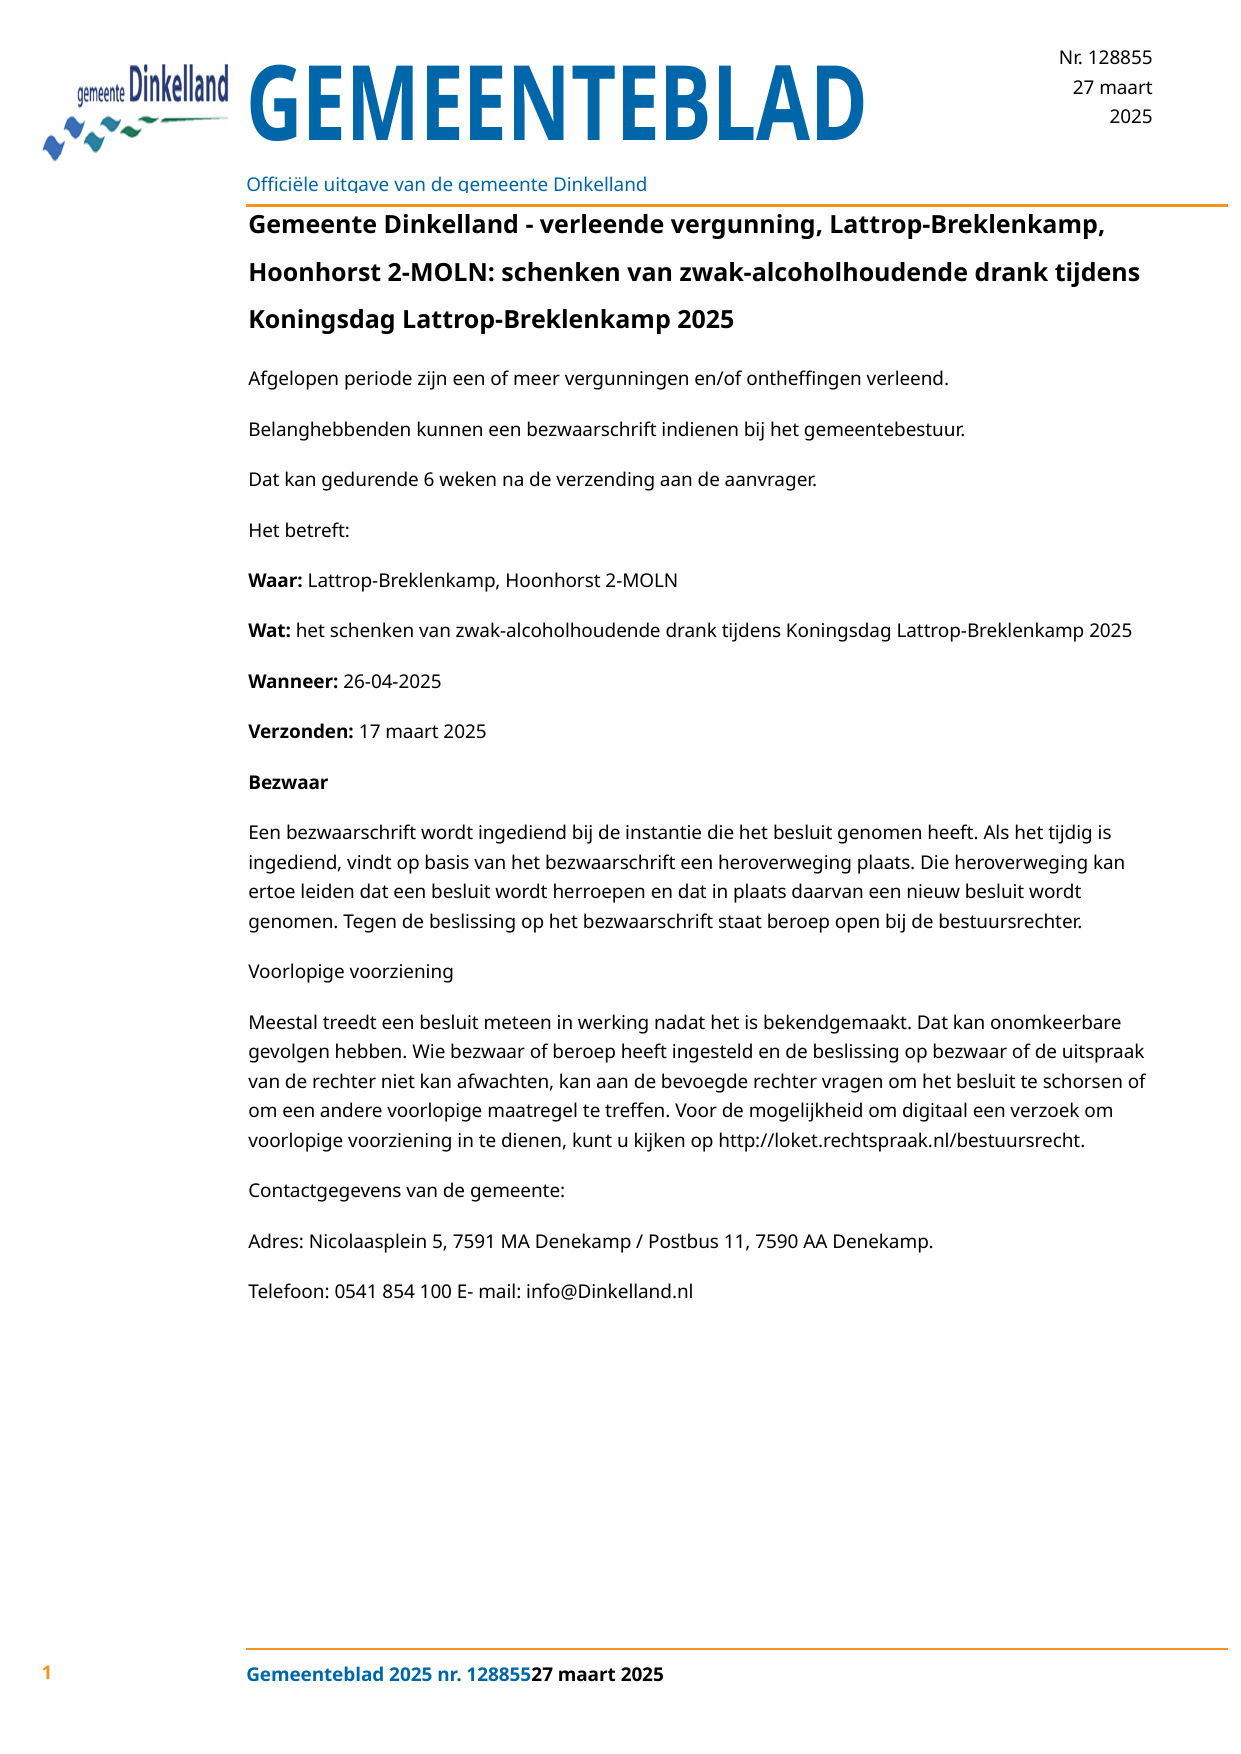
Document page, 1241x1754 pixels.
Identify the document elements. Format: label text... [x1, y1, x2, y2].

text Adres: Nicolaasplein 5, 7591 MA Denekamp / Postbus 11, 7590 AA Denekamp. [248, 1228, 1152, 1254]
text Telefoon: 0541 854 100 E- mail: info@Dinkelland.nl [248, 1278, 1152, 1304]
text Gemeente Dinkelland - verleende vergunning, Lattrop-Breklenkamp, Hoonhorst 2-MOLN: schenken van zwak-alcoholhoudende drank tijdens Koningsdag Lattrop-Breklenkamp 2025 [248, 207, 1152, 336]
text Verzonden: 17 maart 2025 [248, 718, 1152, 744]
text Bezwaar [248, 769, 1152, 794]
text Contactgegevens van de gemeente: [248, 1178, 1152, 1203]
text Een bezwaarschrift wordt ingediend bij de instantie die het besluit genomen heeft. Als het tijdig is ingediend, vindt op basis van het bezwaarschrift een heroverweging plaats. Die heroverweging kan ertoe leiden dat een besluit wordt herroepen en dat in plaats daarvan een nieuw besluit wordt genomen. Tegen de beslissing op het bezwaarschrift staat beroep open bij de bestuursrechter. [248, 819, 1152, 934]
text Wat: het schenken van zwak-alcoholhoudende drank tijdens Koningsdag Lattrop-Breklenkamp 2025 [248, 618, 1152, 643]
picture [41, 47, 231, 172]
text Waar: Lattrop-Breklenkamp, Hoonhorst 2-MOLN [248, 567, 1152, 593]
text Afgelopen periode zijn een of meer vergunningen en/of ontheffingen verleend. [248, 366, 1152, 391]
text Het betreft: [248, 517, 1152, 542]
text Belanghebbenden kunnen een bezwaarschrift indienen bij het gemeentebestuur. [248, 416, 1152, 442]
text Meestal treedt een besluit meteen in werking nadat het is bekendgemaakt. Dat kan onomkeerbare gevolgen hebben. Wie bezwaar of beroep heeft ingesteld en de beslissing op bezwaar of de uitspraak van de rechter niet kan afwachten, kan aan de bevoegde rechter vragen om het besluit te schorsen of om een andere voorlopige maatregel te treffen. Voor de mogelijkheid om digitaal een verzoek om voorlopige voorziening in te dienen, kunt u kijken op http://loket.rechtspraak.nl/bestuursrecht. [248, 1009, 1152, 1153]
text Dat kan gedurende 6 weken na de verzending aan de aanvrager. [248, 466, 1152, 492]
text Wanneer: 26-04-2025 [248, 668, 1152, 694]
text Voorlopige voorziening [248, 958, 1152, 984]
